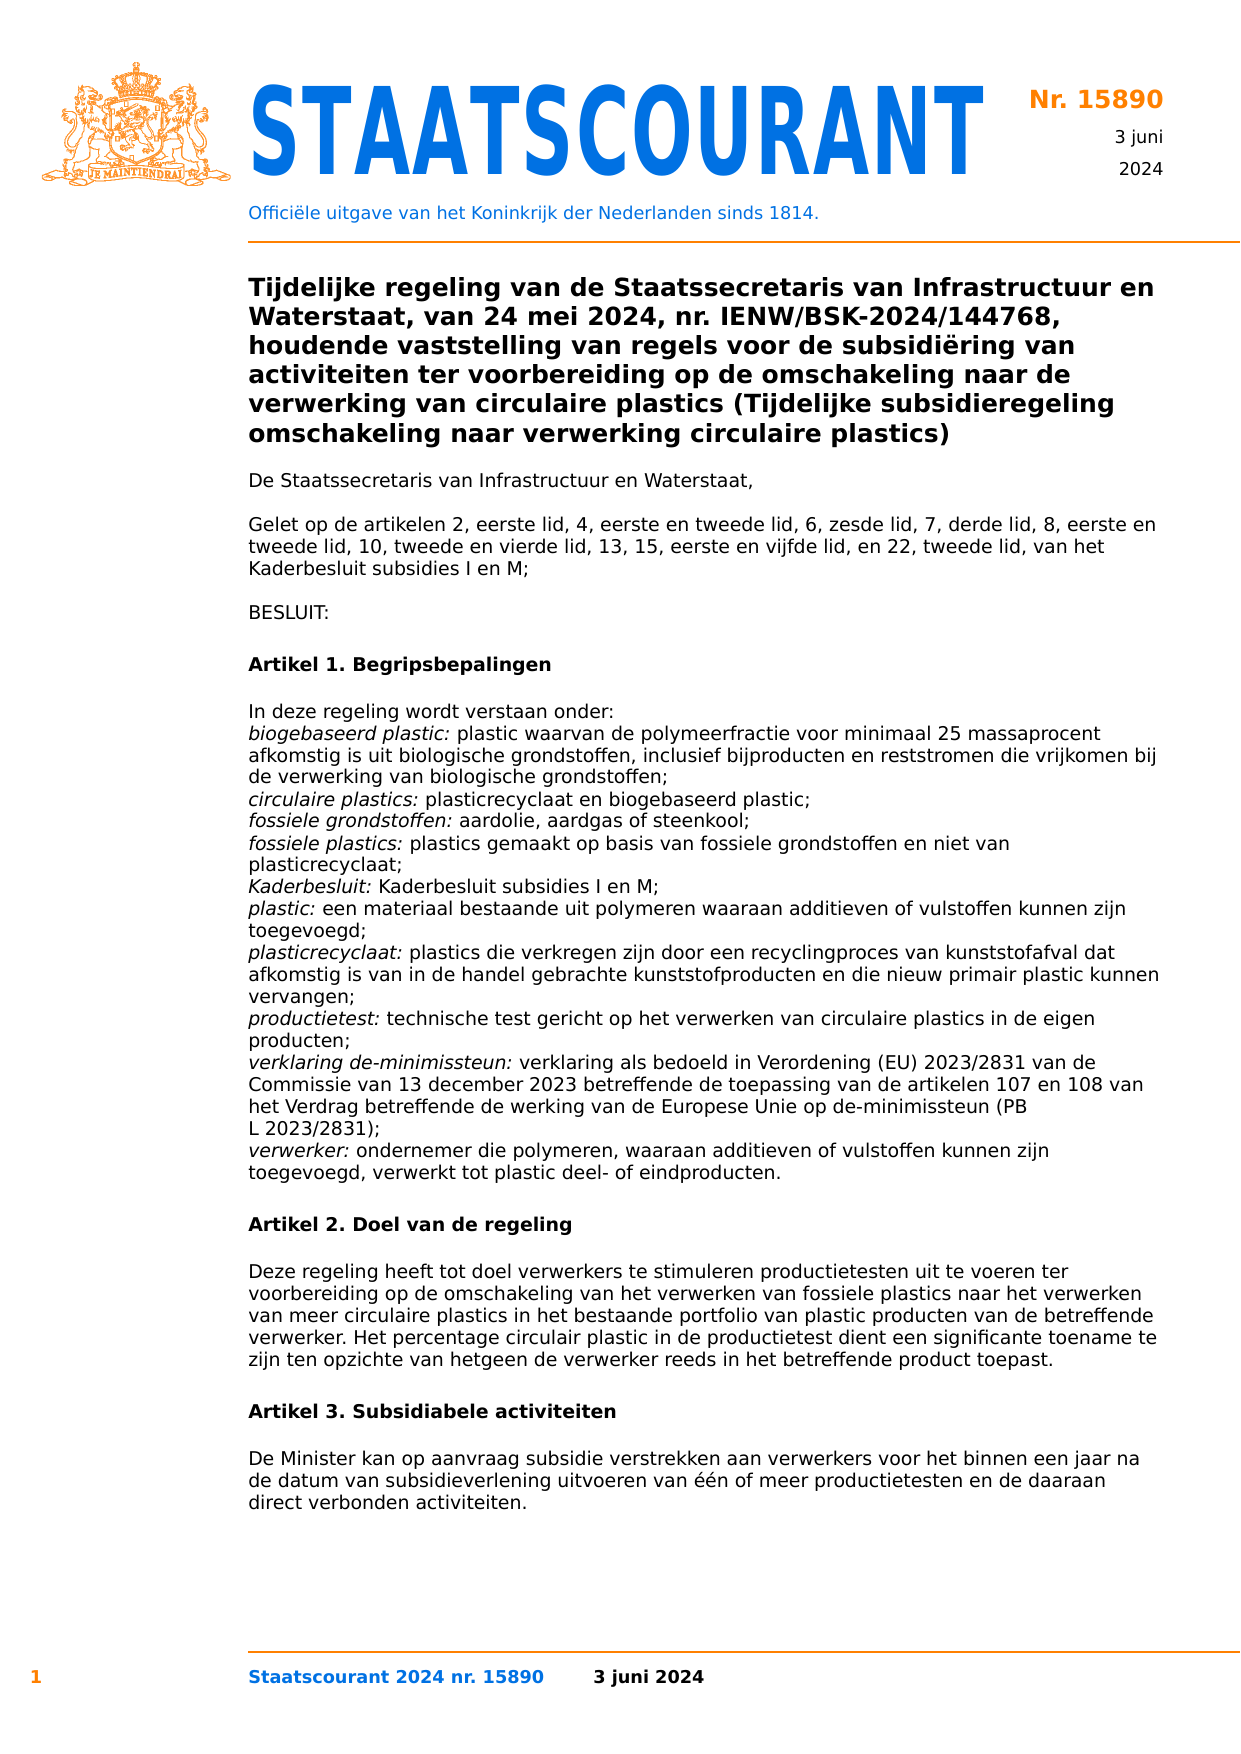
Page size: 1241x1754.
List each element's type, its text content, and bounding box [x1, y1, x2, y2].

text De Staatssecretaris van Infrastructuur en Waterstaat, [248, 470, 1163, 492]
text verklaring de-minimissteun: verklaring als bedoeld in Verordening (EU) 2023/2831 van de Commissie van 13 december 2023 betreffende de toepassing van de artikelen 107 en 108 van het Verdrag betreffende de werking van de Europese Unie op de-minimissteun (PB L 2023/2831); [248, 1052, 1163, 1140]
text fossiele grondstoffen: aardolie, aardgas of steenkool; [248, 810, 1163, 832]
text plasticrecyclaat: plastics die verkregen zijn door een recyclingproces van kunststofafval dat afkomstig is van in de handel gebrachte kunststofproducten en die nieuw primair plastic kunnen vervangen; [248, 942, 1163, 1008]
text Kaderbesluit: Kaderbesluit subsidies I en M; [248, 876, 1163, 898]
subtitle Artikel 1. Begripsbepalingen [248, 653, 1163, 676]
text BESLUIT: [248, 602, 1163, 623]
text In deze regeling wordt verstaan onder: [248, 701, 1163, 722]
text Gelet op de artikelen 2, eerste lid, 4, eerste en tweede lid, 6, zesde lid, 7, derde lid, 8, eerste en tweede lid, 10, tweede en vierde lid, 13, 15, eerste en vijfde lid, en 22, tweede lid, van het Kaderbesluit subsidies I en M; [248, 514, 1163, 580]
table_cell Officiële uitgave van het Koninkrijk der Nederlanden sinds 1814. [248, 203, 1240, 241]
subtitle Artikel 2. Doel van de regeling [248, 1214, 1163, 1236]
text Deze regeling heeft tot doel verwerkers te stimuleren productietesten uit te voeren ter voorbereiding op de omschakeling van het verwerken van fossiele plastics naar het verwerken van meer circulaire plastics in het bestaande portfolio van plastic producten van de betreffende verwerker. Het percentage circulair plastic in de productietest dient een significante toename te zijn ten opzichte van hetgeen de verwerker reeds in het betreffende product toepast. [248, 1261, 1163, 1371]
text circulaire plastics: plasticrecyclaat en biogebaseerd plastic; [248, 788, 1163, 810]
text productietest: technische test gericht op het verwerken van circulaire plastics in de eigen producten; [248, 1008, 1163, 1052]
table_header Nr. 15890 [998, 62, 1240, 121]
text verwerker: ondernemer die polymeren, waaraan additieven of vulstoffen kunnen zijn toegevoegd, verwerkt tot plastic deel- of eindproducten. [248, 1140, 1163, 1184]
subtitle Artikel 3. Subsidiabele activiteiten [248, 1401, 1163, 1423]
text plastic: een materiaal bestaande uit polymeren waaraan additieven of vulstoffen kunnen zijn toegevoegd; [248, 898, 1163, 942]
table_cell 2024 [998, 153, 1240, 203]
table_header [25, 62, 248, 241]
table_cell 3 juni [998, 121, 1240, 153]
text biogebaseerd plastic: plastic waarvan de polymeerfractie voor minimaal 25 massaprocent afkomstig is uit biologische grondstoffen, inclusief bijproducten en reststromen die vrijkomen bij de verwerking van biologische grondstoffen; [248, 722, 1163, 788]
subtitle Tijdelijke regeling van de Staatssecretaris van Infrastructuur en Waterstaat, van 24 mei 2024, nr. IENW/BSK-2024/144768, houdende vaststelling van regels voor de subsidiëring van activiteiten ter voorbereiding op de omschakeling naar de verwerking van circulaire plastics (Tijdelijke subsidieregeling omschakeling naar verwerking circulaire plastics) [248, 273, 1163, 448]
text De Minister kan op aanvraag subsidie verstrekken aan verwerkers voor het binnen een jaar na de datum van subsidieverlening uitvoeren van één of meer productietesten en de daaraan direct verbonden activiteiten. [248, 1448, 1163, 1514]
text fossiele plastics: plastics gemaakt op basis van fossiele grondstoffen en niet van plasticrecyclaat; [248, 832, 1163, 876]
table_header STAATSCOURANT [248, 62, 998, 203]
picture [41, 62, 231, 186]
